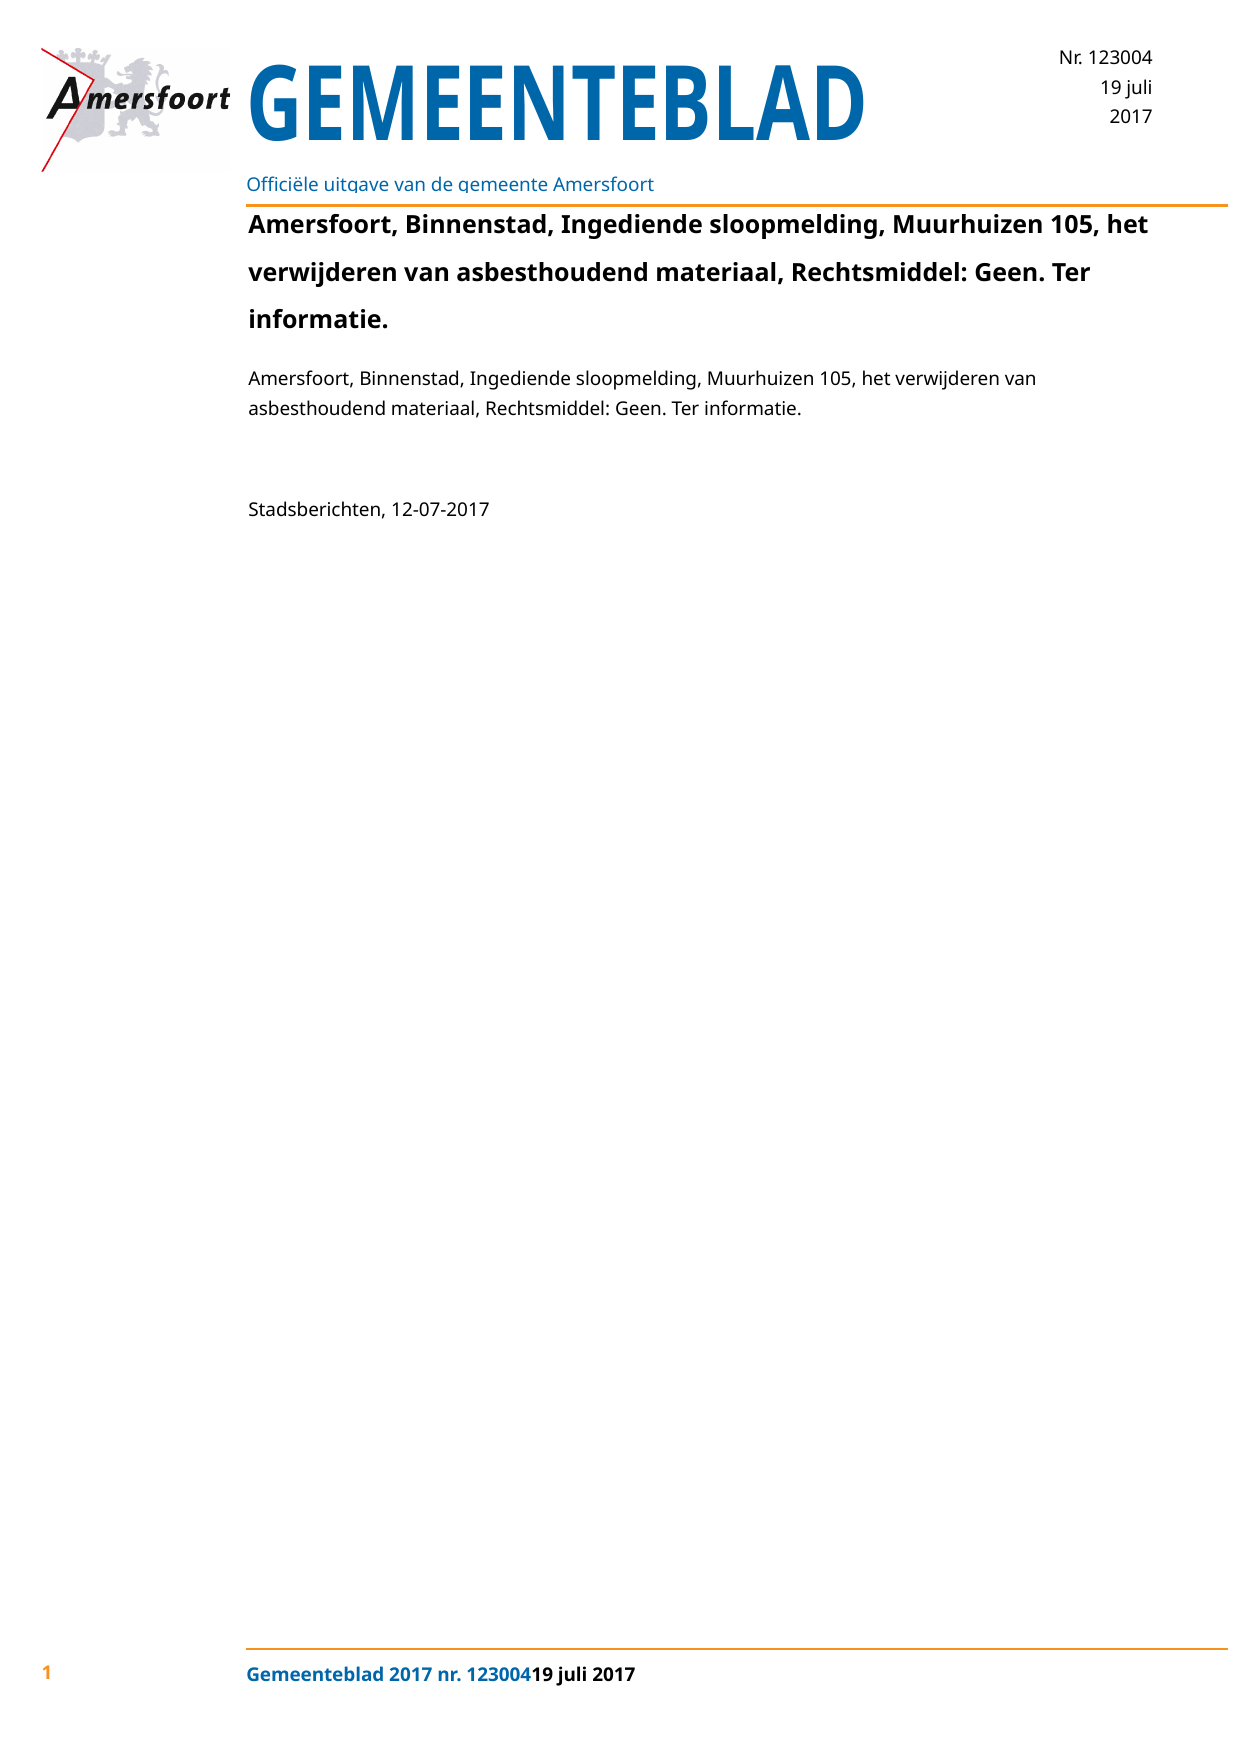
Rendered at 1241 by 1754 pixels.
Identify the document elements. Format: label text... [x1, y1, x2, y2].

text Amersfoort, Binnenstad, Ingediende sloopmelding, Muurhuizen 105, het verwijderen van asbesthoudend materiaal, Rechtsmiddel: Geen. Ter informatie. [248, 366, 1152, 421]
text Stadsberichten, 12-07-2017 [248, 496, 1152, 522]
picture [41, 47, 231, 172]
text Amersfoort, Binnenstad, Ingediende sloopmelding, Muurhuizen 105, het verwijderen van asbesthoudend materiaal, Rechtsmiddel: Geen. Ter informatie. [248, 207, 1152, 336]
